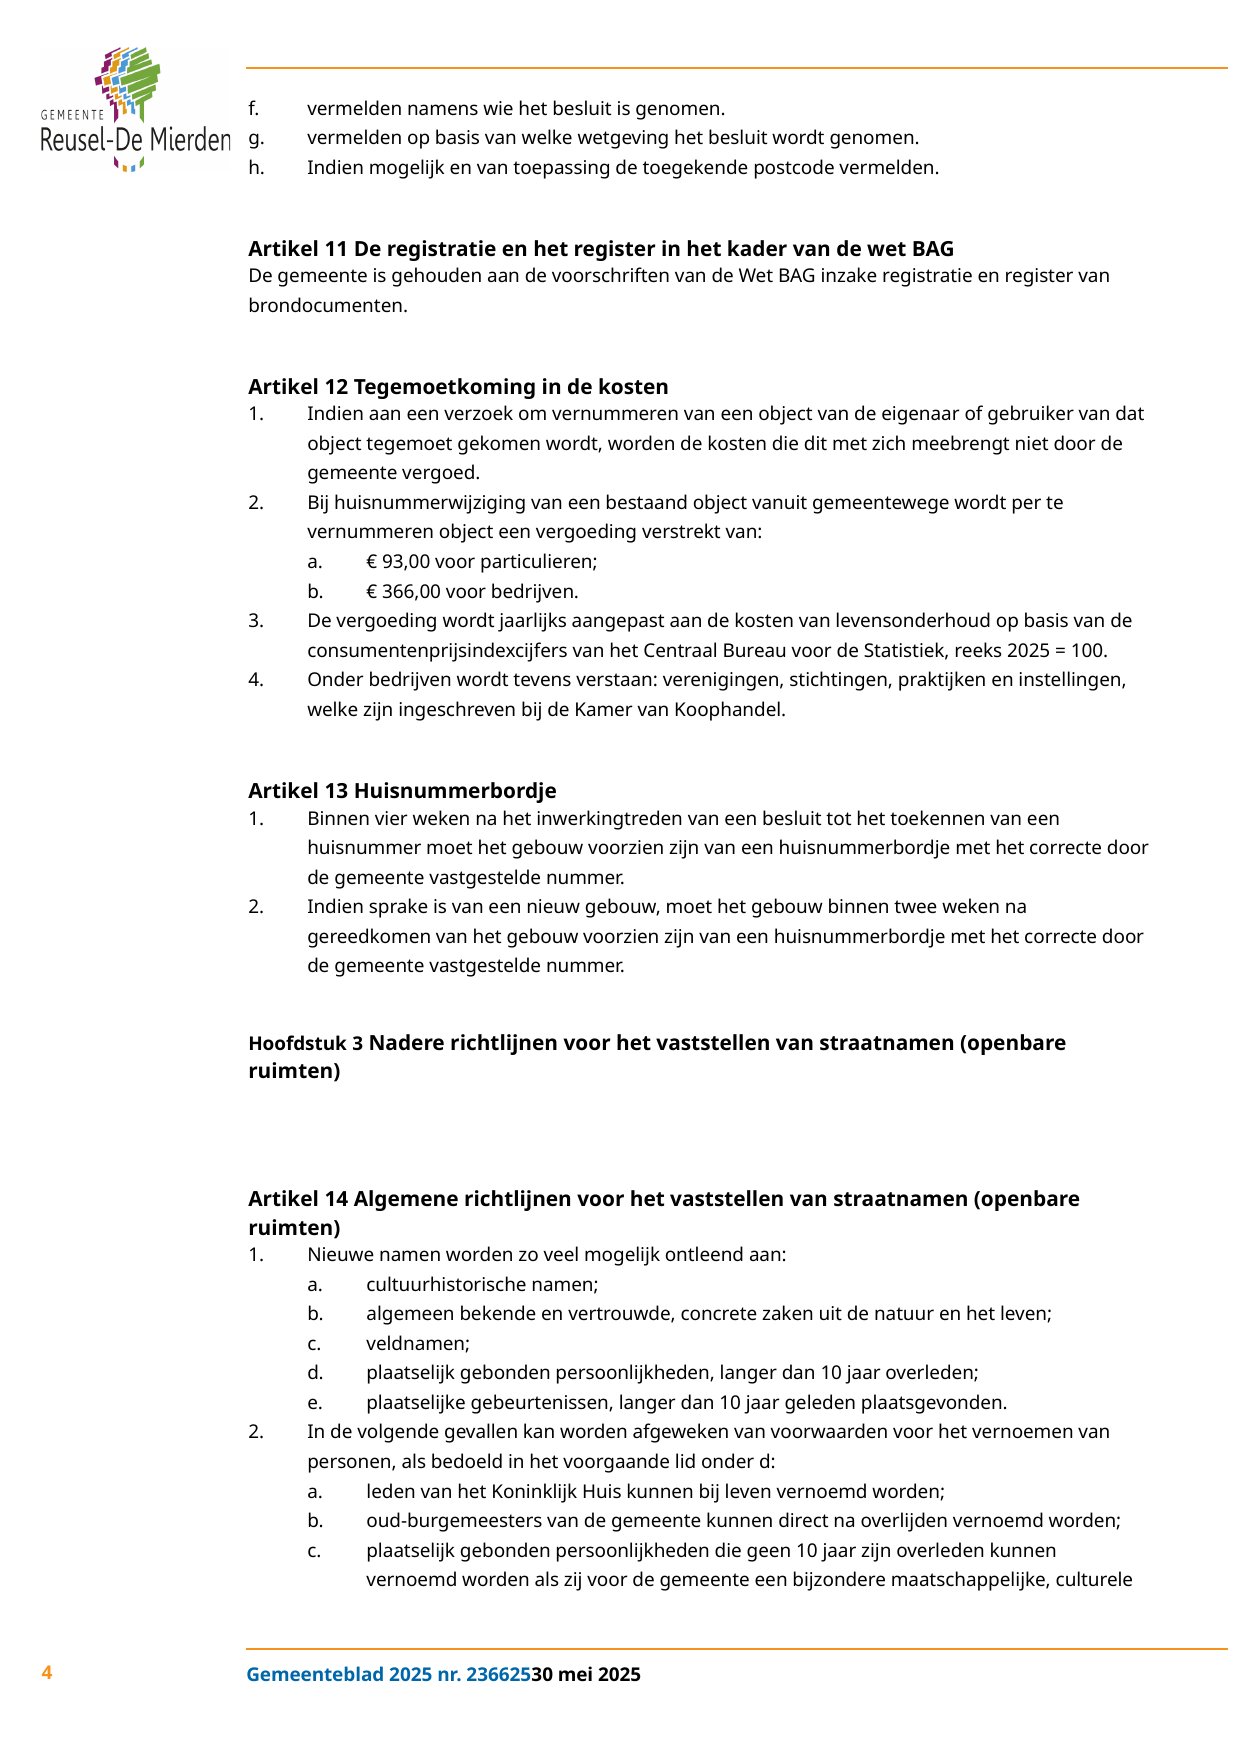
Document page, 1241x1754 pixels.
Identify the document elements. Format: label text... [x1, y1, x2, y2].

list De vergoeding wordt jaarlijks aangepast aan de kosten van levensonderhoud op basis van de consumentenprijsindexcijfers van het Centraal Bureau voor de Statistiek, reeks 2025 = 100. [248, 607, 1152, 663]
list In de volgende gevallen kan worden afgeweken van voorwaarden voor het vernoemen van personen, als bedoeld in het voorgaande lid onder d: [248, 1419, 1152, 1474]
text De gemeente is gehouden aan de voorschriften van de Wet BAG inzake registratie en register van brondocumenten. [248, 262, 1152, 318]
list leden van het Koninklijk Huis kunnen bij leven vernoemd worden; [307, 1478, 1152, 1504]
text Artikel 12 Tegemoetkoming in de kosten [248, 372, 1152, 400]
picture [41, 47, 231, 172]
text Hoofdstuk 3 Nadere richtlijnen voor het vaststellen van straatnamen (openbare ruimten) [248, 1028, 1152, 1085]
list plaatselijk gebonden persoonlijkheden die geen 10 jaar zijn overleden kunnen vernoemd worden als zij voor de gemeente een bijzondere maatschappelijke, culturele [307, 1537, 1152, 1592]
list € 366,00 voor bedrijven. [307, 578, 1152, 604]
text Artikel 11 De registratie en het register in het kader van de wet BAG [248, 234, 1152, 262]
list vermelden namens wie het besluit is genomen. [248, 95, 1152, 121]
text Artikel 13 Huisnummerbordje [248, 776, 1152, 805]
list Indien aan een verzoek om vernummeren van een object van de eigenaar of gebruiker van dat object tegemoet gekomen wordt, worden de kosten die dit met zich meebrengt niet door de gemeente vergoed. [248, 400, 1152, 485]
list veldnamen; [307, 1330, 1152, 1356]
list Binnen vier weken na het inwerkingtreden van een besluit tot het toekennen van een huisnummer moet het gebouw voorzien zijn van een huisnummerbordje met het correcte door de gemeente vastgestelde nummer. [248, 805, 1152, 889]
list € 93,00 voor particulieren; [307, 548, 1152, 574]
list Onder bedrijven wordt tevens verstaan: verenigingen, stichtingen, praktijken en instellingen, welke zijn ingeschreven bij de Kamer van Koophandel. [248, 667, 1152, 722]
list Bij huisnummerwijziging van een bestaand object vanuit gemeentewege wordt per te vernummeren object een vergoeding verstrekt van: [248, 489, 1152, 544]
list Nieuwe namen worden zo veel mogelijk ontleend aan: [248, 1241, 1152, 1267]
list plaatselijk gebonden persoonlijkheden, langer dan 10 jaar overleden; [307, 1359, 1152, 1385]
list vermelden op basis van welke wetgeving het besluit wordt genomen. [248, 124, 1152, 150]
list Indien sprake is van een nieuw gebouw, moet het gebouw binnen twee weken na gereedkomen van het gebouw voorzien zijn van een huisnummerbordje met het correcte door de gemeente vastgestelde nummer. [248, 893, 1152, 978]
list plaatselijke gebeurtenissen, langer dan 10 jaar geleden plaatsgevonden. [307, 1389, 1152, 1415]
text Artikel 14 Algemene richtlijnen voor het vaststellen van straatnamen (openbare ruimten) [248, 1184, 1152, 1241]
list cultuurhistorische namen; [307, 1271, 1152, 1297]
list Indien mogelijk en van toepassing de toegekende postcode vermelden. [248, 154, 1152, 180]
list algemeen bekende en vertrouwde, concrete zaken uit de natuur en het leven; [307, 1300, 1152, 1326]
list oud-burgemeesters van de gemeente kunnen direct na overlijden vernoemd worden; [307, 1507, 1152, 1533]
